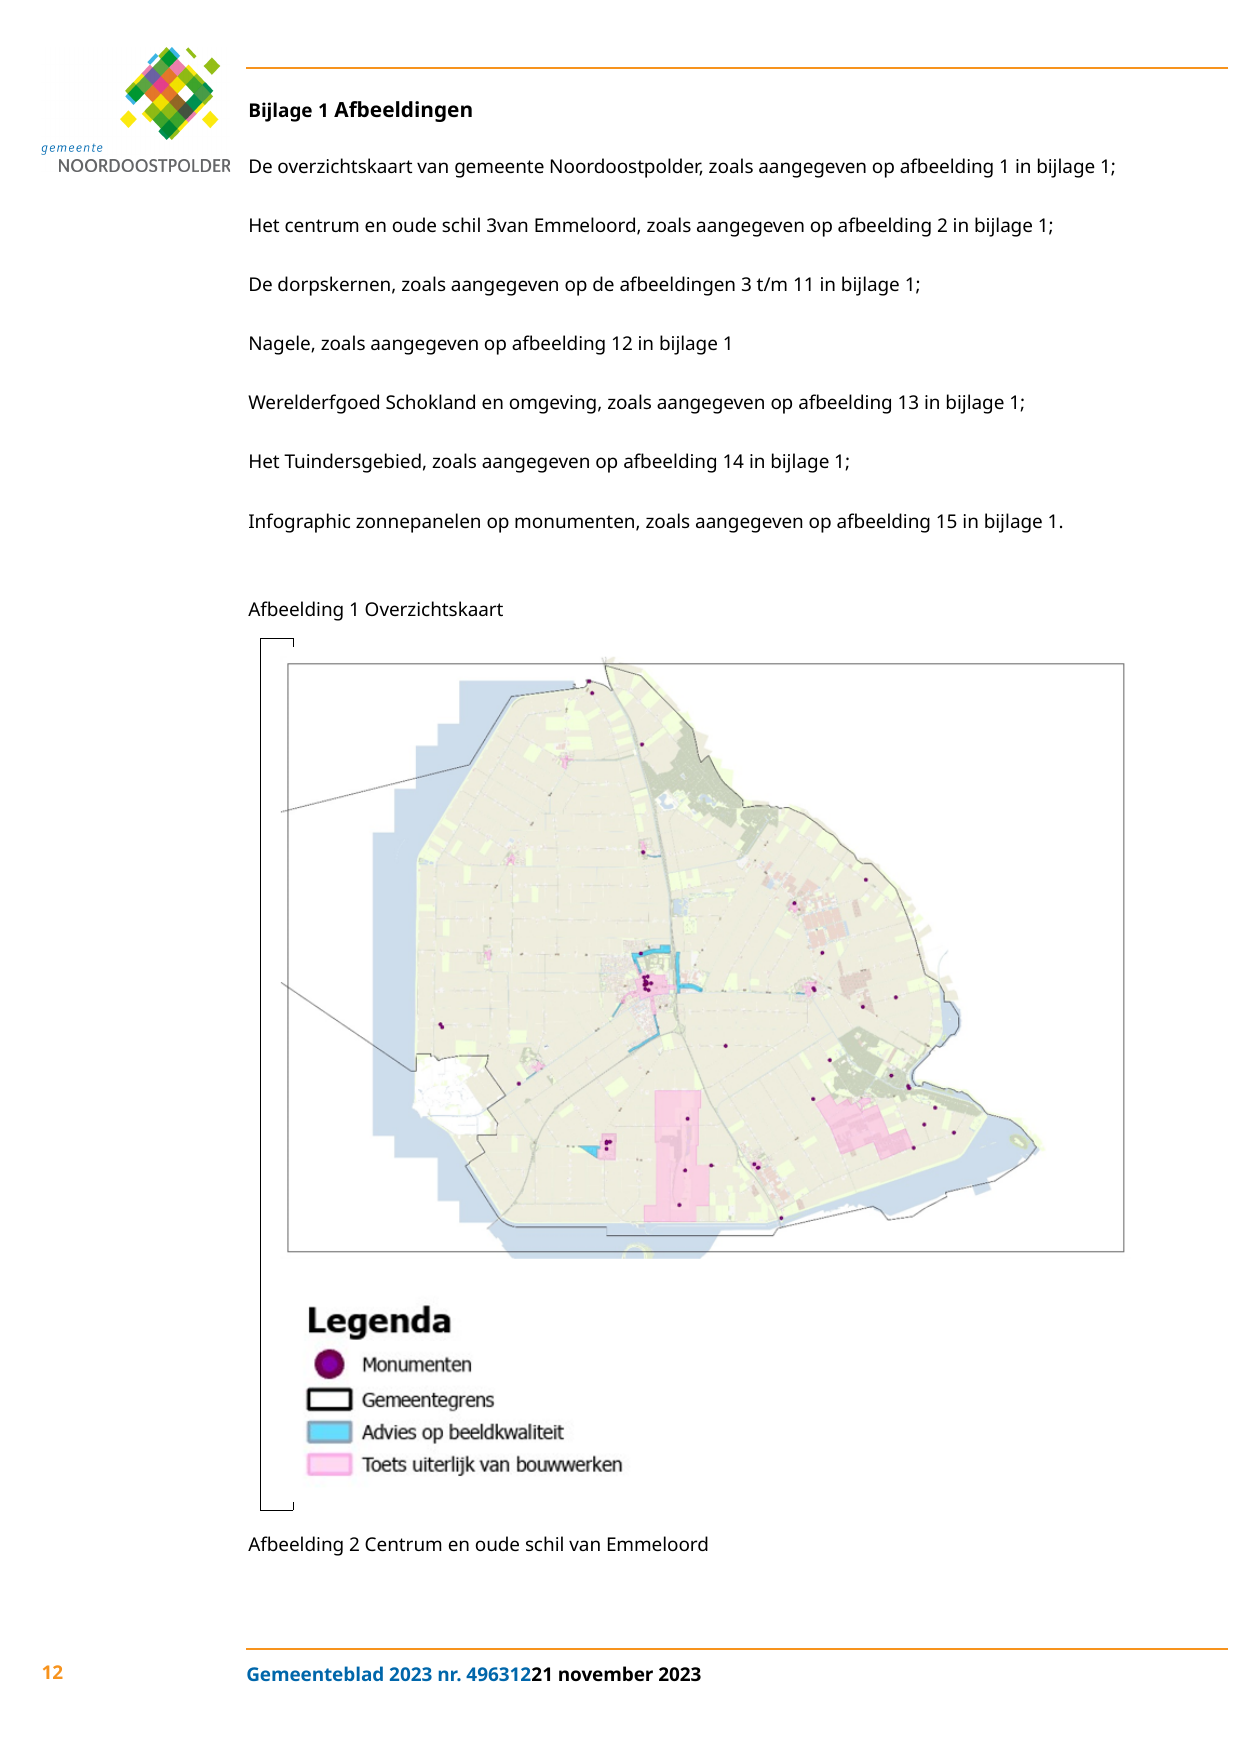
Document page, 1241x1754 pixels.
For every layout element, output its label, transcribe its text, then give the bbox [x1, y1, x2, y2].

text Werelderfgoed Schokland en omgeving, zoals aangegeven op afbeelding 13 in bijlage 1; [248, 389, 1152, 415]
text Het Tuindersgebied, zoals aangegeven op afbeelding 14 in bijlage 1; [248, 449, 1152, 474]
text Het centrum en oude schil 3van Emmeloord, zoals aangegeven op afbeelding 2 in bijlage 1; [248, 212, 1152, 238]
text De dorpskernen, zoals aangegeven op de afbeeldingen 3 t/m 11 in bijlage 1; [248, 271, 1152, 297]
text Bijlage 1 Afbeeldingen [248, 95, 1152, 123]
text De overzichtskaart van gemeente Noordoostpolder, zoals aangegeven op afbeelding 1 in bijlage 1; [248, 153, 1152, 179]
picture [268, 647, 1173, 1502]
picture [41, 47, 231, 172]
text Afbeelding 1 Overzichtskaart [248, 597, 1152, 622]
text Nagele, zoals aangegeven op afbeelding 12 in bijlage 1 [248, 330, 1152, 356]
text Afbeelding 2 Centrum en oude schil van Emmeloord [248, 1531, 1152, 1557]
text Infographic zonnepanelen op monumenten, zoals aangegeven op afbeelding 15 in bijlage 1. [248, 508, 1152, 534]
